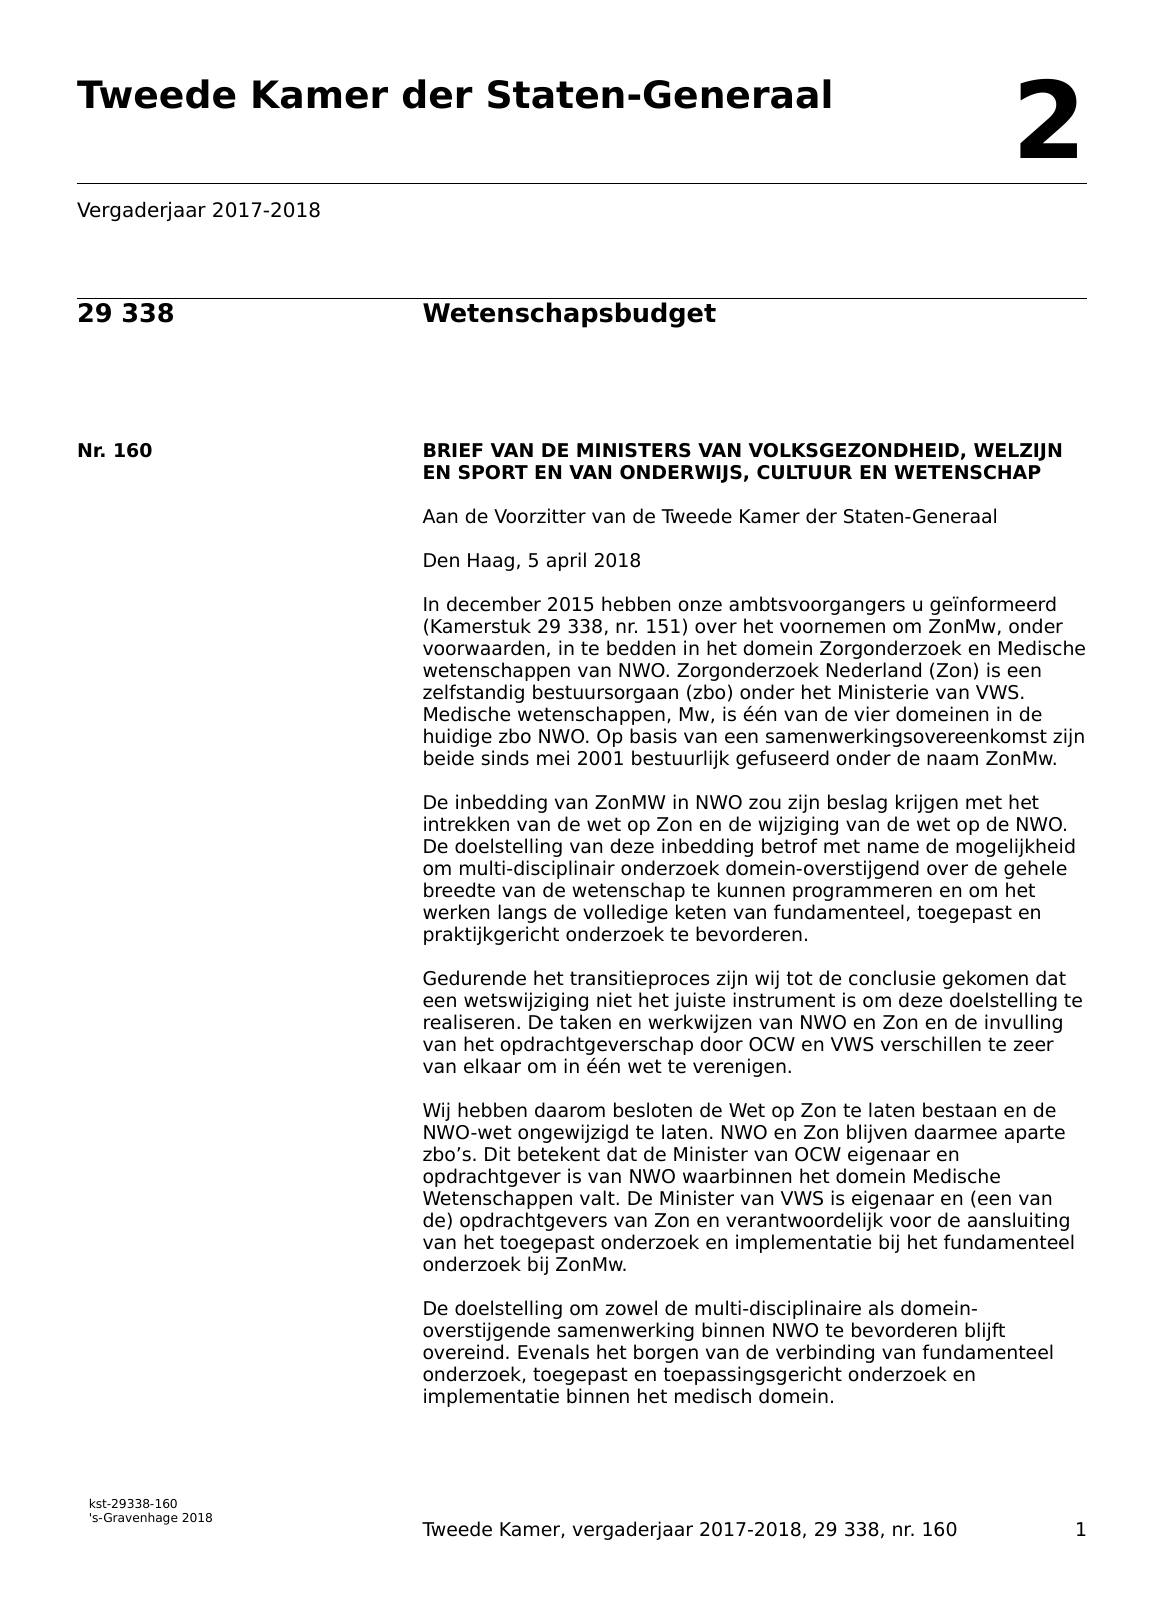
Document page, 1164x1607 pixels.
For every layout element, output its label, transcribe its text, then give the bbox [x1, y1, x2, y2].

text 's-Gravenhage 2018 [88, 1511, 323, 1525]
text Wij hebben daarom besloten de Wet op Zon te laten bestaan en de NWO-wet ongewijzigd te laten. NWO en Zon blijven daarmee aparte zbo’s. Dit betekent dat de Minister van OCW eigenaar en opdrachtgever is van NWO waarbinnen het domein Medische Wetenschappen valt. De Minister van VWS is eigenaar en (een van de) opdrachtgevers van Zon en verantwoordelijk voor de aansluiting van het toegepast onderzoek en implementatie bij het fundamenteel onderzoek bij ZonMw. [422, 1100, 1087, 1276]
subtitle 29 338 Wetenschapsbudget [77, 299, 1087, 329]
text De doelstelling om zowel de multi-disciplinaire als domein-overstijgende samenwerking binnen NWO te bevorderen blijft overeind. Evenals het borgen van de verbinding van fundamenteel onderzoek, toegepast en toepassingsgericht onderzoek en implementatie binnen het medisch domein. [422, 1298, 1087, 1408]
text kst-29338-160 [88, 1497, 323, 1511]
table_cell Vergaderjaar 2017-2018 [77, 184, 1087, 298]
table_header Tweede Kamer der Staten-Generaal [77, 59, 886, 183]
text In december 2015 hebben onze ambtsvoorgangers u geïnformeerd (Kamerstuk 29 338, nr. 151) over het voornemen om ZonMw, onder voorwaarden, in te bedden in het domein Zorgonderzoek en Medische wetenschappen van NWO. Zorgonderzoek Nederland (Zon) is een zelfstandig bestuursorgaan (zbo) onder het Ministerie van VWS. Medische wetenschappen, Mw, is één van de vier domeinen in de huidige zbo NWO. Op basis van een samenwerkingsovereenkomst zijn beide sinds mei 2001 bestuurlijk gefuseerd onder de naam ZonMw. [422, 594, 1087, 770]
subtitle Nr. 160 BRIEF VAN DE MINISTERS VAN VOLKSGEZONDHEID, WELZIJN EN SPORT EN VAN ONDERWIJS, CULTUUR EN WETENSCHAP [77, 440, 1087, 484]
table_header 2 [886, 59, 1087, 183]
text De inbedding van ZonMW in NWO zou zijn beslag krijgen met het intrekken van de wet op Zon en de wijziging van de wet op de NWO. De doelstelling van deze inbedding betrof met name de mogelijkheid om multi-disciplinair onderzoek domein-overstijgend over de gehele breedte van de wetenschap te kunnen programmeren en om het werken langs de volledige keten van fundamenteel, toegepast en praktijkgericht onderzoek te bevorderen. [422, 792, 1087, 946]
text Den Haag, 5 april 2018 [422, 550, 1087, 572]
text Gedurende het transitieproces zijn wij tot de conclusie gekomen dat een wetswijziging niet het juiste instrument is om deze doelstelling te realiseren. De taken en werkwijzen van NWO en Zon en de invulling van het opdrachtgeverschap door OCW en VWS verschillen te zeer van elkaar om in één wet te verenigen. [422, 968, 1087, 1078]
text Aan de Voorzitter van de Tweede Kamer der Staten-Generaal [422, 506, 1087, 528]
